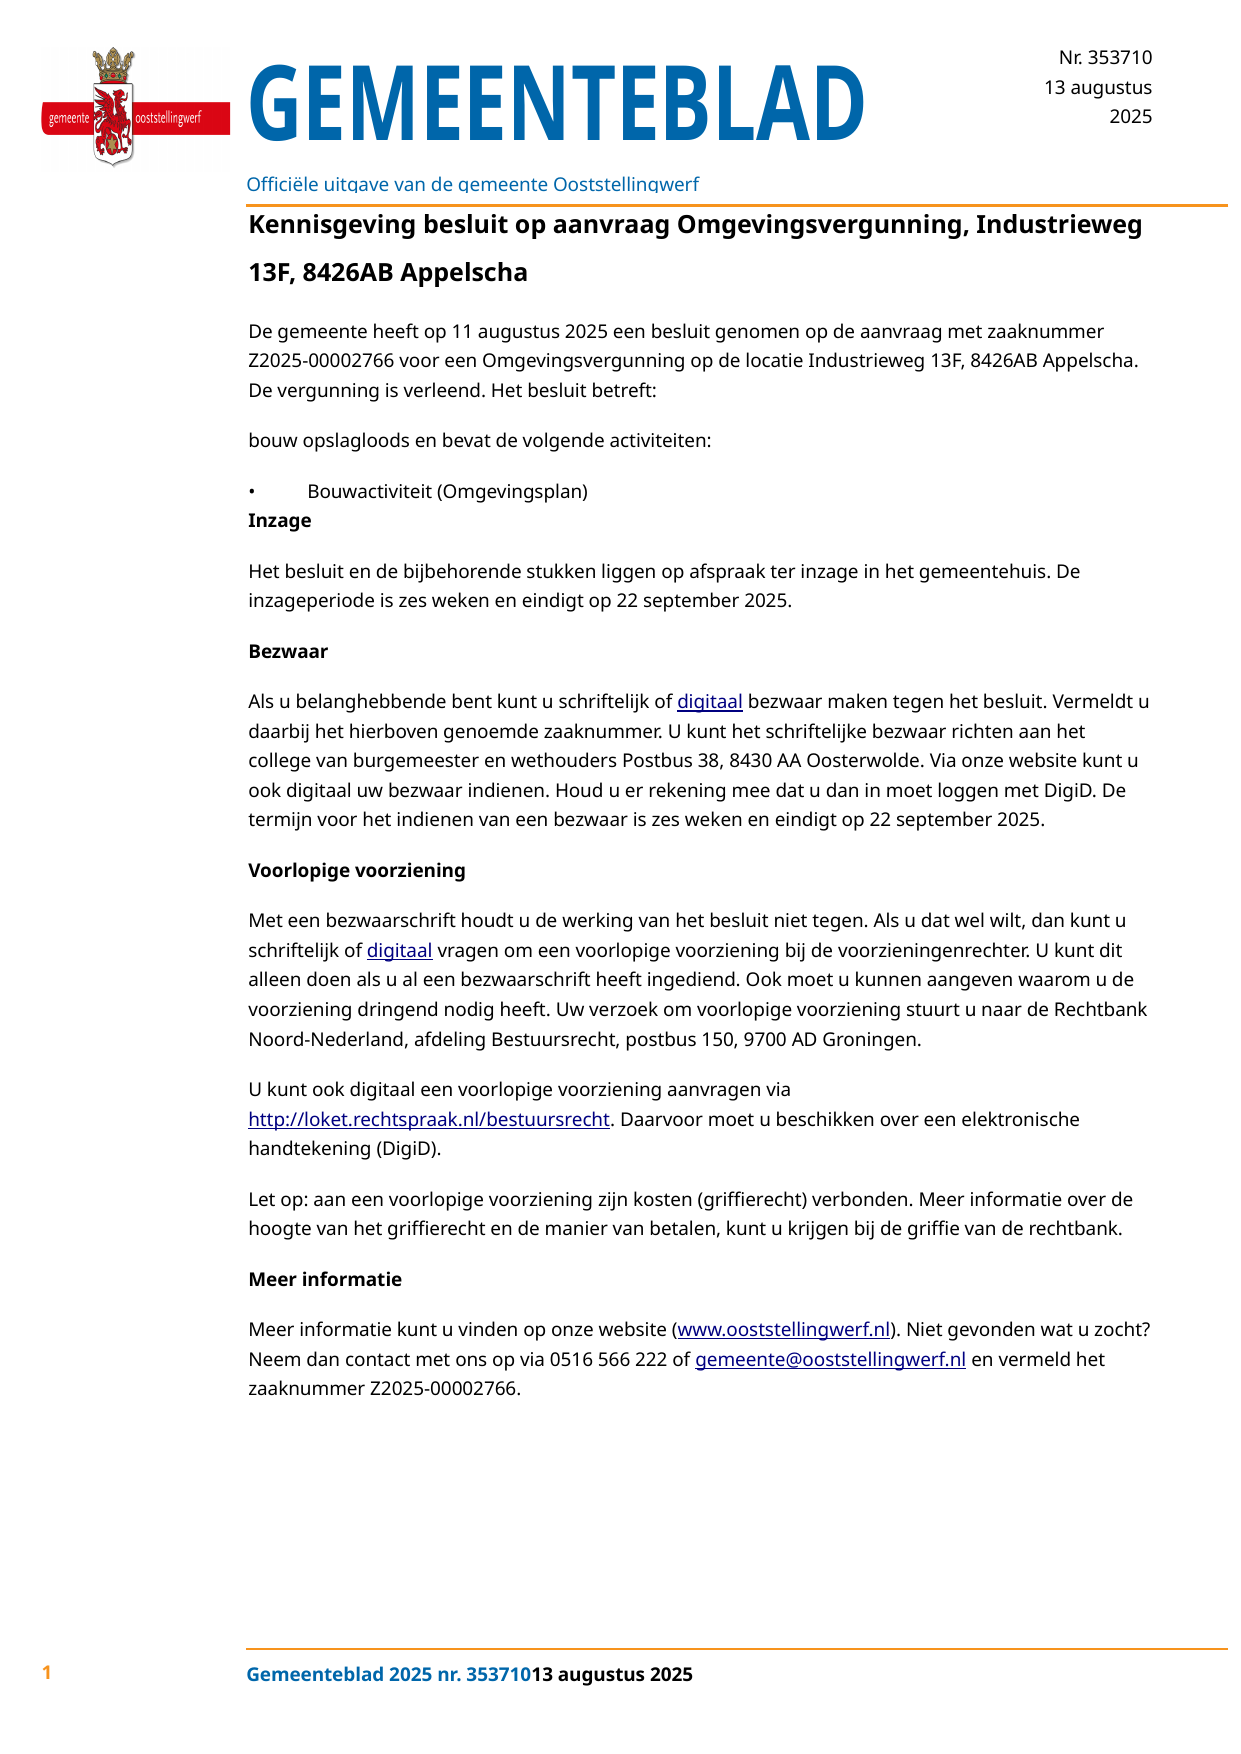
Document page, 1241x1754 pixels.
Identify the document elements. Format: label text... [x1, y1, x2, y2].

text Kennisgeving besluit op aanvraag Omgevingsvergunning, Industrieweg 13F, 8426AB Appelscha [248, 207, 1152, 288]
text U kunt ook digitaal een voorlopige voorziening aanvragen via http://loket.rechtspraak.nl/bestuursrecht. Daarvoor moet u beschikken over een elektronische handtekening (DigiD). [248, 1076, 1152, 1161]
text Met een bezwaarschrift houdt u de werking van het besluit niet tegen. Als u dat wel wilt, dan kunt u schriftelijk of digitaal vragen om een voorlopige voorziening bij de voorzieningenrechter. U kunt dit alleen doen als u al een bezwaarschrift heeft ingediend. Ook moet u kunnen aangeven waarom u de voorziening dringend nodig heeft. Uw verzoek om voorlopige voorziening stuurt u naar de Rechtbank Noord-Nederland, afdeling Bestuursrecht, postbus 150, 9700 AD Groningen. [248, 907, 1152, 1052]
text Let op: aan een voorlopige voorziening zijn kosten (griffierecht) verbonden. Meer informatie over de hoogte van het griffierecht en de manier van betalen, kunt u krijgen bij de griffie van de rechtbank. [248, 1186, 1152, 1241]
text Inzage [248, 507, 1152, 533]
text Bezwaar [248, 638, 1152, 664]
list Bouwactiviteit (Omgevingsplan) [248, 478, 1152, 504]
text Het besluit en de bijbehorende stukken liggen op afspraak ter inzage in het gemeentehuis. De inzageperiode is zes weken en eindigt op 22 september 2025. [248, 558, 1152, 613]
text bouw opslagloods en bevat de volgende activiteiten: [248, 427, 1152, 453]
text De gemeente heeft op 11 augustus 2025 een besluit genomen op de aanvraag met zaaknummer Z2025-00002766 voor een Omgevingsvergunning op de locatie Industrieweg 13F, 8426AB Appelscha. De vergunning is verleend. Het besluit betreft: [248, 318, 1152, 403]
picture [41, 47, 231, 172]
text Meer informatie [248, 1266, 1152, 1292]
text Meer informatie kunt u vinden op onze website (www.ooststellingwerf.nl). Niet gevonden wat u zocht? Neem dan contact met ons op via 0516 566 222 of gemeente@ooststellingwerf.nl en vermeld het zaaknummer Z2025-00002766. [248, 1316, 1152, 1401]
text Voorlopige voorziening [248, 857, 1152, 883]
text Als u belanghebbende bent kunt u schriftelijk of digitaal bezwaar maken tegen het besluit. Vermeldt u daarbij het hierboven genoemde zaaknummer. U kunt het schriftelijke bezwaar richten aan het college van burgemeester en wethouders Postbus 38, 8430 AA Oosterwolde. Via onze website kunt u ook digitaal uw bezwaar indienen. Houd u er rekening mee dat u dan in moet loggen met DigiD. De termijn voor het indienen van een bezwaar is zes weken en eindigt op 22 september 2025. [248, 688, 1152, 832]
